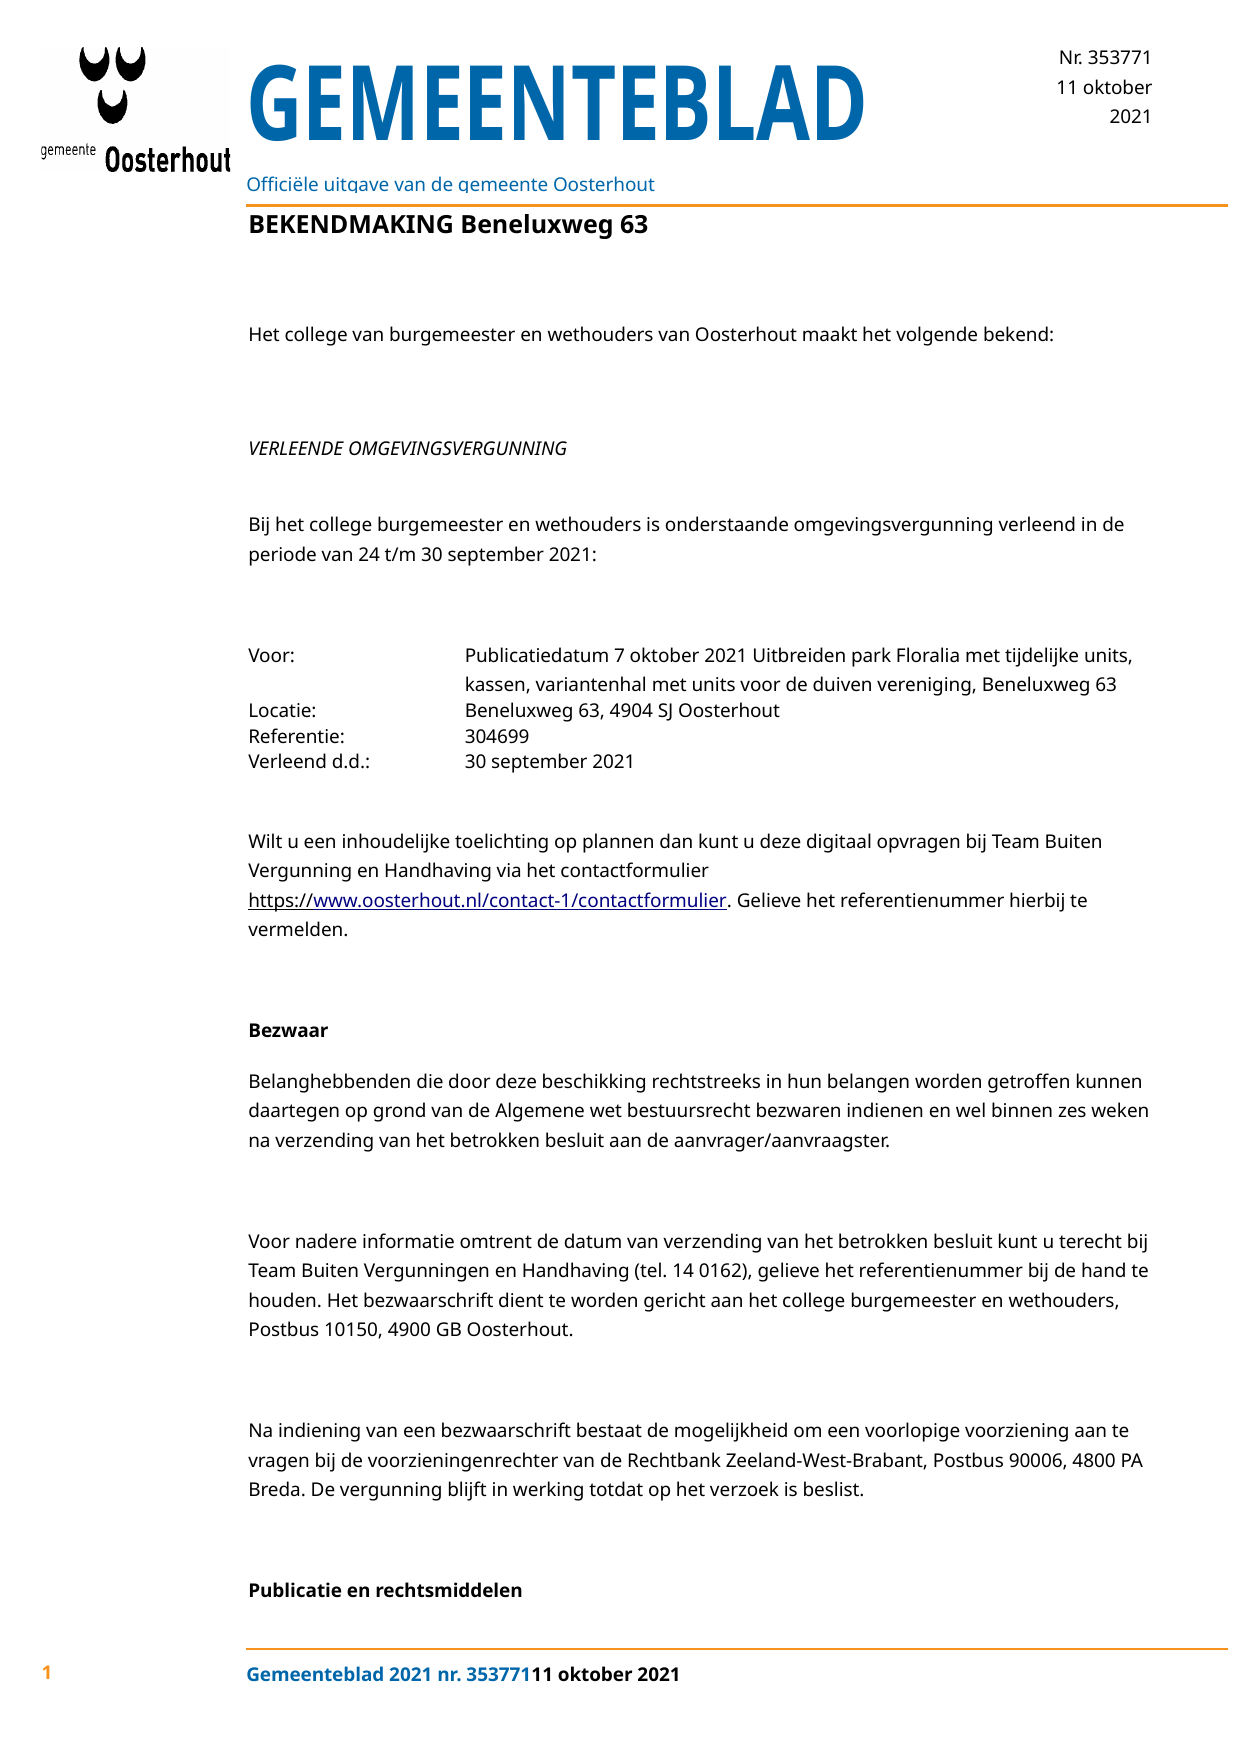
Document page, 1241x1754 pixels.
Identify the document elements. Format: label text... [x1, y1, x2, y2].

text Voor nadere informatie omtrent de datum van verzending van het betrokken besluit kunt u terecht bij Team Buiten Vergunningen en Handhaving (tel. 14 0162), gelieve het referentienummer bij de hand te houden. Het bezwaarschrift dient te worden gericht aan het college burgemeester en wethouders, Postbus 10150, 4900 GB Oosterhout. [248, 1228, 1152, 1342]
table_header Voor: [248, 642, 464, 697]
text Bij het college burgemeester en wethouders is onderstaande omgevingsvergunning verleend in de periode van 24 t/m 30 september 2021: [248, 511, 1152, 567]
text BEKENDMAKING Beneluxweg 63 [248, 207, 1152, 241]
table_header Publicatiedatum 7 oktober 2021 Uitbreiden park Floralia met tijdelijke units, kassen, variantenhal met units voor de duiven vereniging, Beneluxweg 63 [465, 642, 1152, 697]
text Belanghebbenden die door deze beschikking rechtstreeks in hun belangen worden getroffen kunnen daartegen op grond van de Algemene wet bestuursrecht bezwaren indienen en wel binnen zes weken na verzending van het betrokken besluit aan de aanvrager/aanvraagster. [248, 1068, 1152, 1153]
text Bezwaar [248, 1017, 1152, 1043]
picture [41, 47, 231, 172]
table_cell 30 september 2021 [465, 749, 1152, 774]
table_cell Locatie: [248, 697, 464, 723]
table_cell 304699 [465, 723, 1152, 748]
table_cell Beneluxweg 63, 4904 SJ Oosterhout [465, 697, 1152, 723]
text Na indiening van een bezwaarschrift bestaat de mogelijkheid om een voorlopige voorziening aan te vragen bij de voorzieningenrechter van de Rechtbank Zeeland-West-Brabant, Postbus 90006, 4800 PA Breda. De vergunning blijft in werking totdat op het verzoek is beslist. [248, 1417, 1152, 1502]
text Wilt u een inhoudelijke toelichting op plannen dan kunt u deze digitaal opvragen bij Team Buiten Vergunning en Handhaving via het contactformulier https://www.oosterhout.nl/contact-1/contactformulier. Gelieve het referentienummer hierbij te vermelden. [248, 828, 1152, 942]
table_cell Referentie: [248, 723, 464, 748]
text Het college van burgemeester en wethouders van Oosterhout maakt het volgende bekend: [248, 321, 1152, 346]
text VERLEENDE OMGEVINGSVERGUNNING [248, 435, 1152, 461]
text Publicatie en rechtsmiddelen [248, 1577, 1152, 1603]
table_cell Verleend d.d.: [248, 749, 464, 774]
